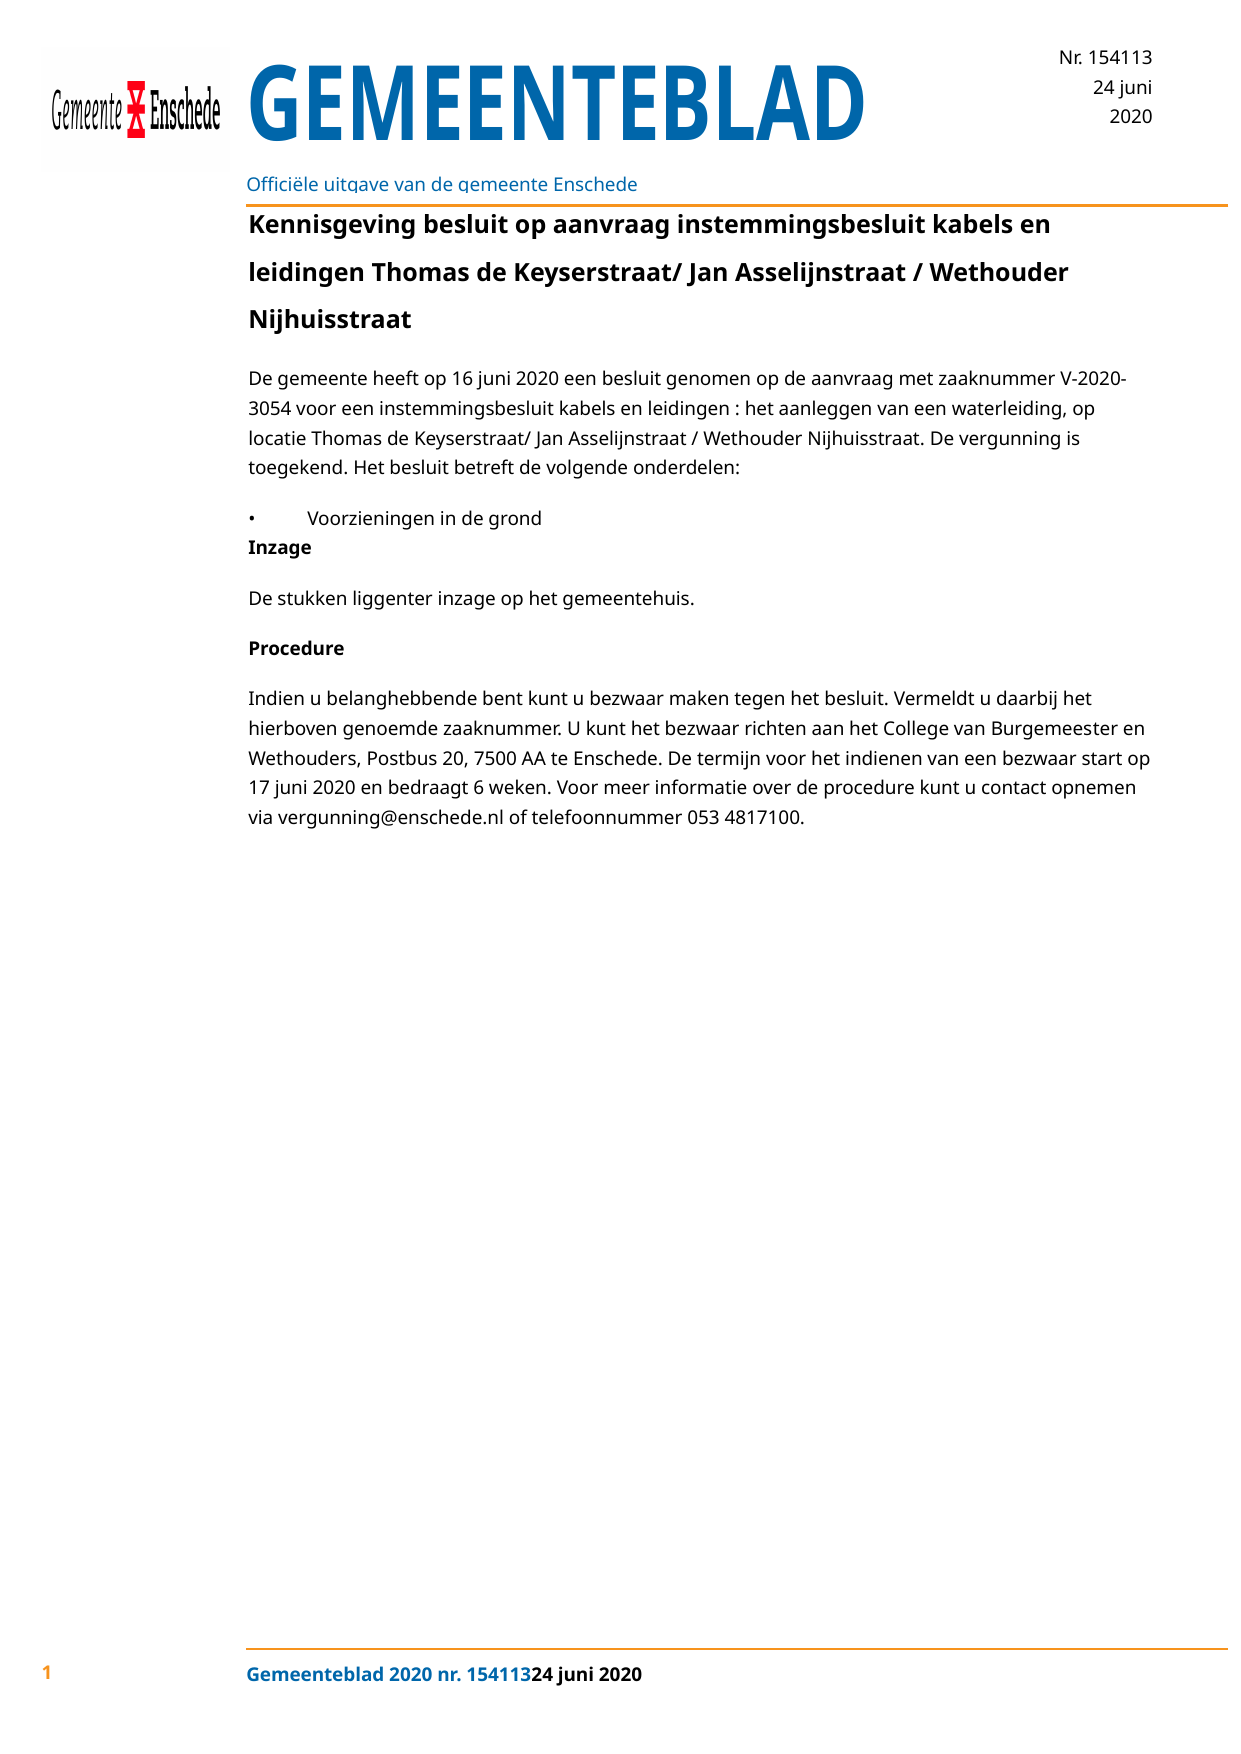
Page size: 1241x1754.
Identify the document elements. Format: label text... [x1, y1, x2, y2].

text Procedure [248, 635, 1152, 661]
text De stukken liggenter inzage op het gemeentehuis. [248, 585, 1152, 610]
text Kennisgeving besluit op aanvraag instemmingsbesluit kabels en leidingen Thomas de Keyserstraat/ Jan Asselijnstraat / Wethouder Nijhuisstraat [248, 207, 1152, 336]
list Voorzieningen in de grond [248, 505, 1152, 530]
picture [41, 47, 231, 172]
text De gemeente heeft op 16 juni 2020 een besluit genomen op de aanvraag met zaaknummer V-2020-3054 voor een instemmingsbesluit kabels en leidingen : het aanleggen van een waterleiding, op locatie Thomas de Keyserstraat/ Jan Asselijnstraat / Wethouder Nijhuisstraat. De vergunning is toegekend. Het besluit betreft de volgende onderdelen: [248, 366, 1152, 480]
text Indien u belanghebbende bent kunt u bezwaar maken tegen het besluit. Vermeldt u daarbij het hierboven genoemde zaaknummer. U kunt het bezwaar richten aan het College van Burgemees­ter en Wethouders, Postbus 20, 7500 AA te Enschede. De termijn voor het indienen van een bezwaar start op 17 juni 2020 en bedraagt 6 weken. Voor meer informatie over de procedure kunt u contact opnemen via vergunning@enschede.nl of telefoonnummer 053 4817100. [248, 686, 1152, 829]
text Inzage [248, 534, 1152, 560]
